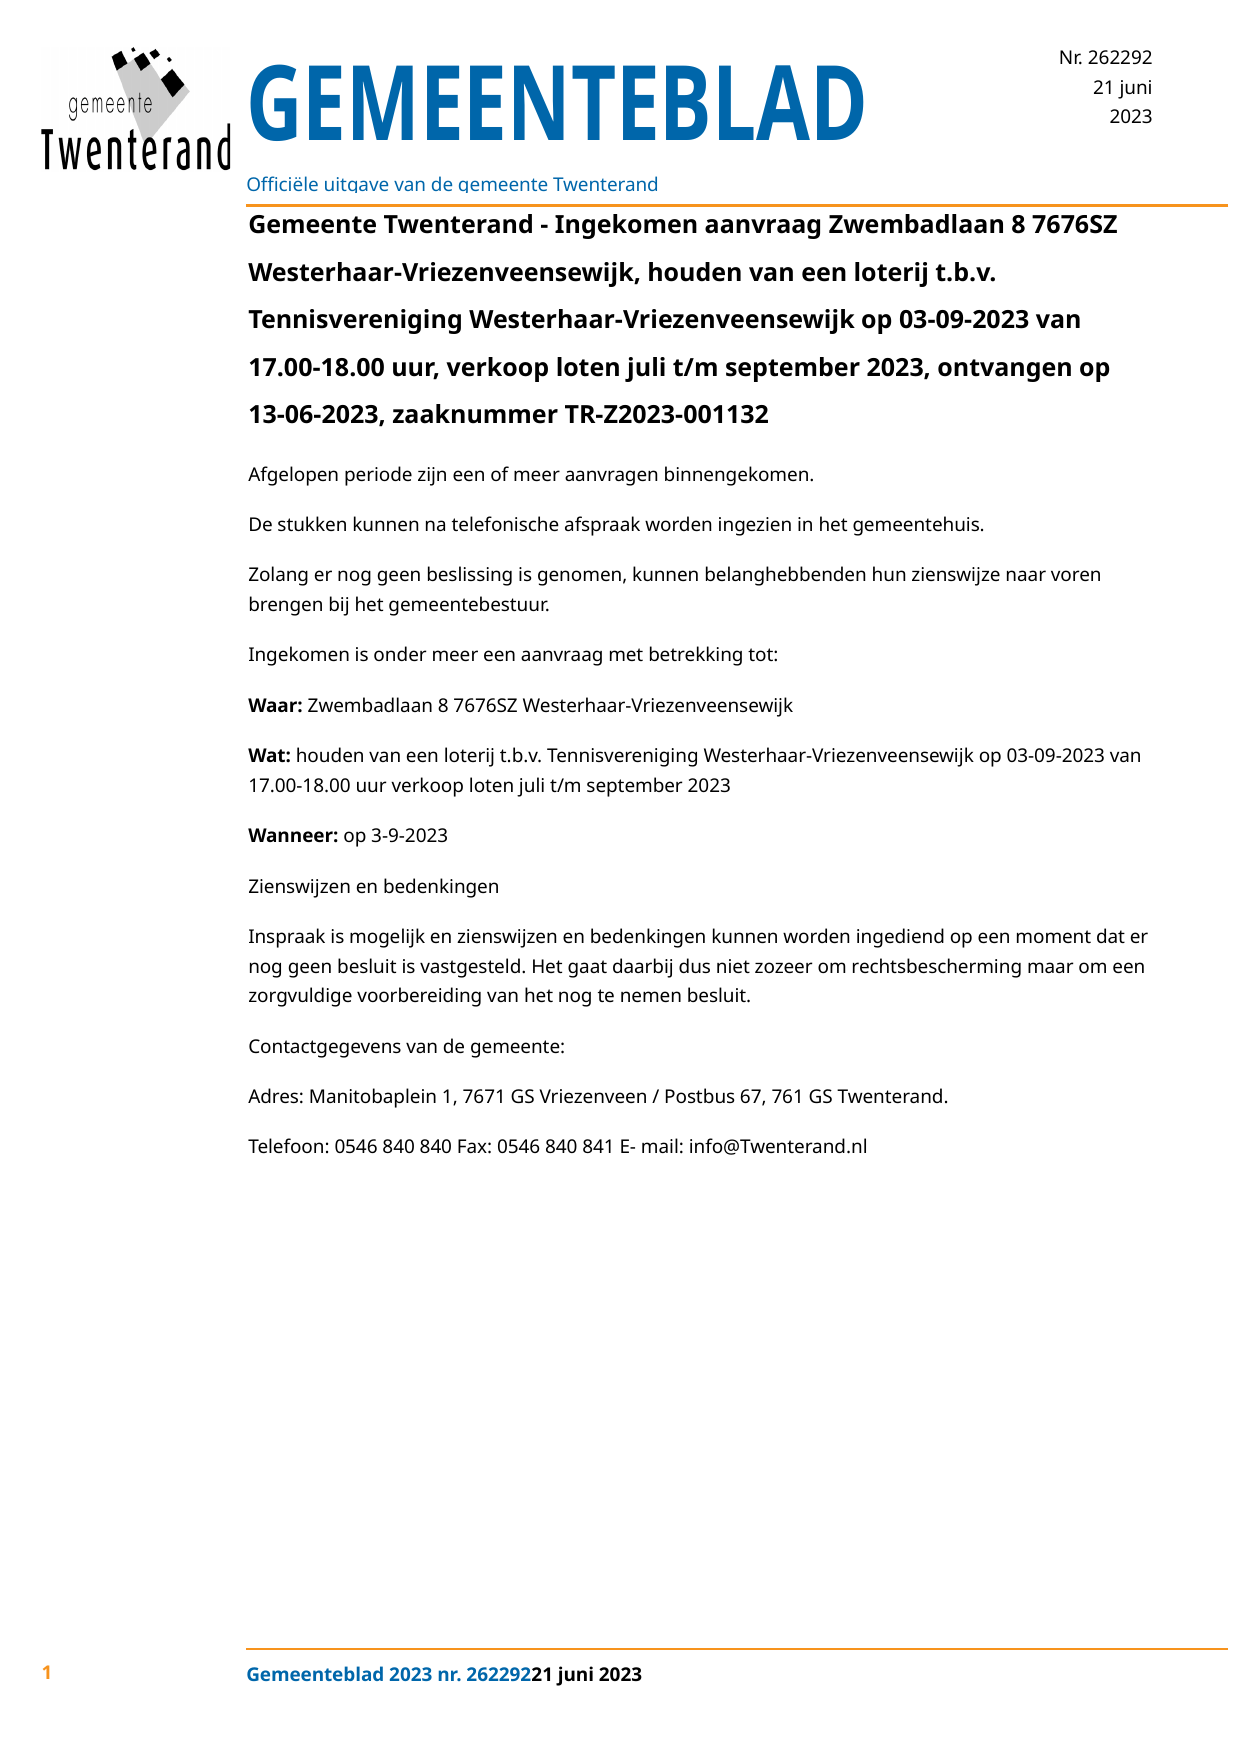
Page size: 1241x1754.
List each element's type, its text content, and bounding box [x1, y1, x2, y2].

text Contactgegevens van de gemeente: [248, 1033, 1152, 1058]
text Adres: Manitobaplein 1, 7671 GS Vriezenveen / Postbus 67, 761 GS Twenterand. [248, 1083, 1152, 1109]
text De stukken kunnen na telefonische afspraak worden ingezien in het gemeentehuis. [248, 511, 1152, 537]
text Afgelopen periode zijn een of meer aanvragen binnengekomen. [248, 461, 1152, 486]
text Inspraak is mogelijk en zienswijzen en bedenkingen kunnen worden ingediend op een moment dat er nog geen besluit is vastgesteld. Het gaat daarbij dus niet zozeer om rechtsbescherming maar om een zorgvuldige voorbereiding van het nog te nemen besluit. [248, 923, 1152, 1008]
text Ingekomen is onder meer een aanvraag met betrekking tot: [248, 642, 1152, 667]
text Waar: Zwembadlaan 8 7676SZ Westerhaar-Vriezenveensewijk [248, 692, 1152, 718]
text Wat: houden van een loterij t.b.v. Tennisvereniging Westerhaar-Vriezenveensewijk op 03-09-2023 van 17.00-18.00 uur verkoop loten juli t/m september 2023 [248, 742, 1152, 798]
text Telefoon: 0546 840 840 Fax: 0546 840 841 E- mail: info@Twenterand.nl [248, 1134, 1152, 1159]
text Zienswijzen en bedenkingen [248, 873, 1152, 898]
text Wanneer: op 3-9-2023 [248, 822, 1152, 848]
text Zolang er nog geen beslissing is genomen, kunnen belanghebbenden hun zienswijze naar voren brengen bij het gemeentebestuur. [248, 562, 1152, 617]
picture [41, 47, 231, 172]
text Gemeente Twenterand - Ingekomen aanvraag Zwembadlaan 8 7676SZ Westerhaar-Vriezenveensewijk, houden van een loterij t.b.v. Tennisvereniging Westerhaar-Vriezenveensewijk op 03-09-2023 van 17.00-18.00 uur, verkoop loten juli t/m september 2023, ontvangen op 13-06-2023, zaaknummer TR-Z2023-001132 [248, 207, 1152, 431]
